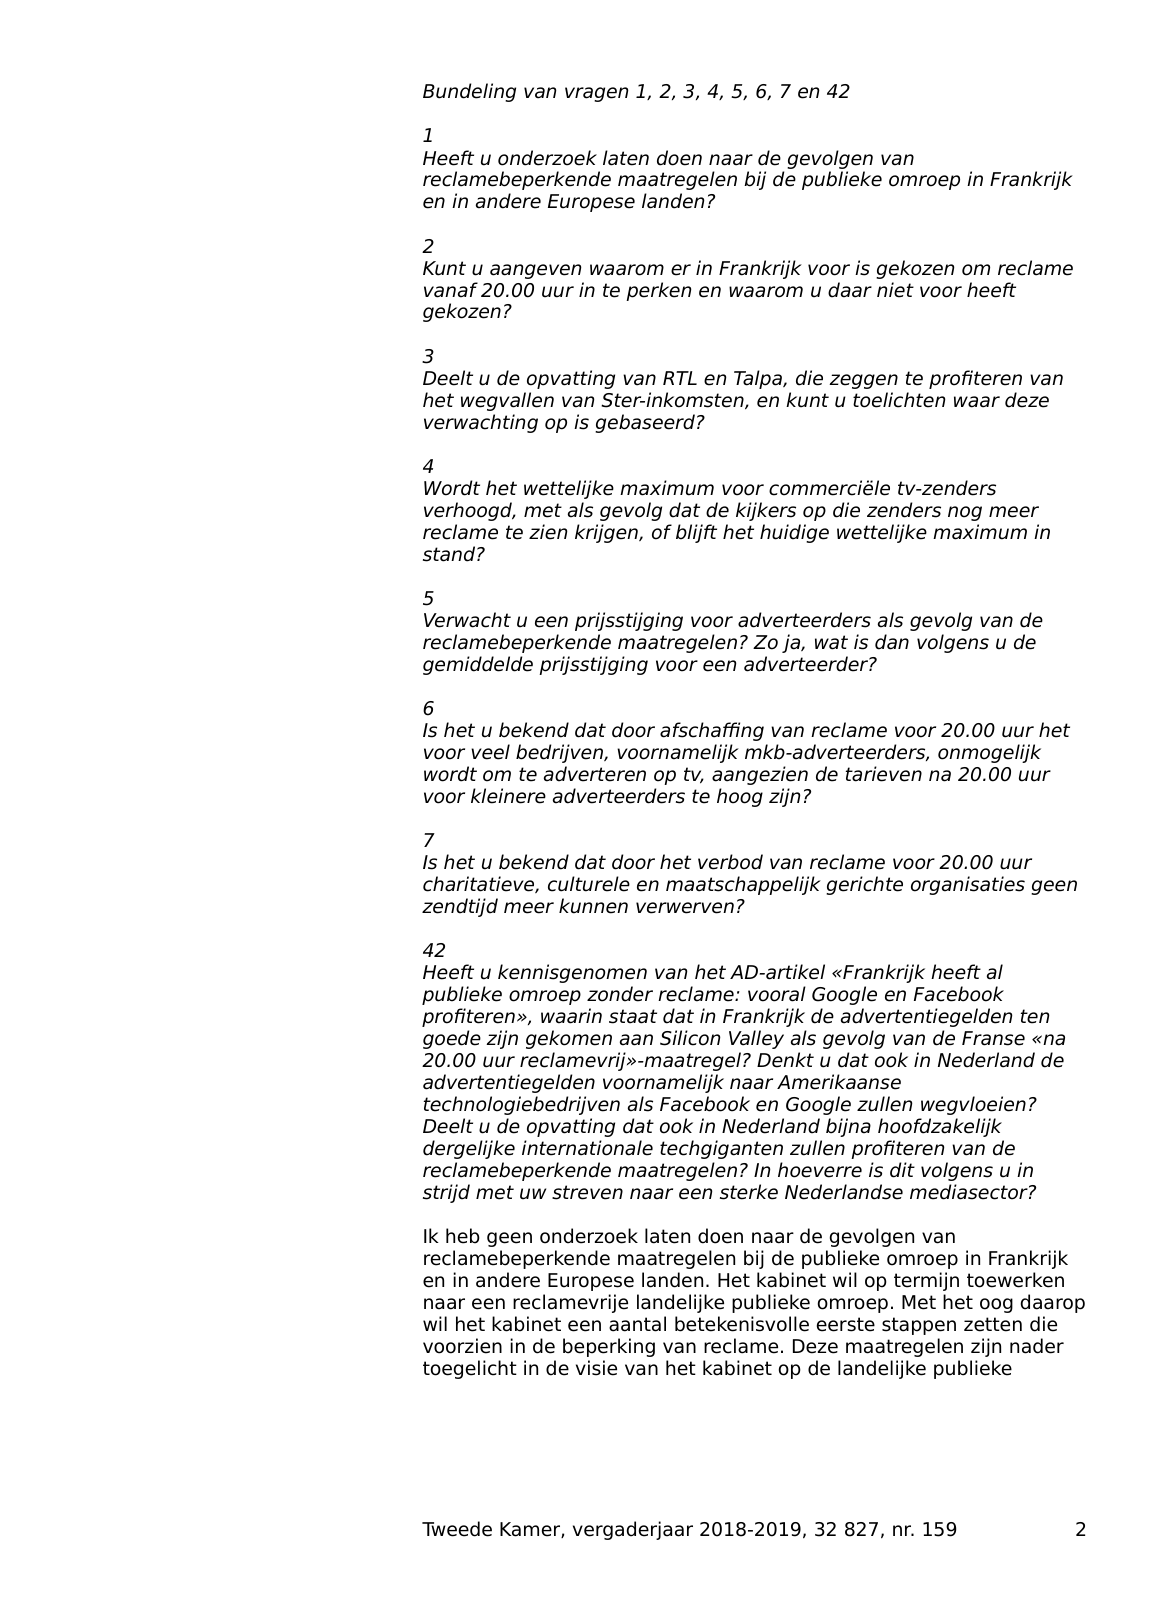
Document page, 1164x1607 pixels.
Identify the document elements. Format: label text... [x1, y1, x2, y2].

text Deelt u de opvatting van RTL en Talpa, die zeggen te profiteren van het wegvallen van Ster-inkomsten, en kunt u toelichten waar deze verwachting op is gebaseerd? [422, 368, 1087, 433]
text Heeft u onderzoek laten doen naar de gevolgen van reclamebeperkende maatregelen bij de publieke omroep in Frankrijk en in andere Europese landen? [422, 147, 1087, 213]
text Heeft u kennisgenomen van het AD-artikel «Frankrijk heeft al publieke omroep zonder reclame: vooral Google en Facebook profiteren», waarin staat dat in Frankrijk de advertentiegelden ten goede zijn gekomen aan Silicon Valley als gevolg van de Franse «na 20.00 uur reclamevrij»-maatregel? Denkt u dat ook in Nederland de advertentiegelden voornamelijk naar Amerikaanse technologiebedrijven als Facebook en Google zullen wegvloeien? Deelt u de opvatting dat ook in Nederland bijna hoofdzakelijk dergelijke internationale techgiganten zullen profiteren van de reclamebeperkende maatregelen? In hoeverre is dit volgens u in strijd met uw streven naar een sterke Nederlandse mediasector? [422, 962, 1087, 1204]
text 5 [422, 588, 1087, 610]
text Verwacht u een prijsstijging voor adverteerders als gevolg van de reclamebeperkende maatregelen? Zo ja, wat is dan volgens u de gemiddelde prijsstijging voor een adverteerder? [422, 610, 1087, 676]
text Is het u bekend dat door afschaffing van reclame voor 20.00 uur het voor veel bedrijven, voornamelijk mkb-adverteerders, onmogelijk wordt om te adverteren op tv, aangezien de tarieven na 20.00 uur voor kleinere adverteerders te hoog zijn? [422, 720, 1087, 808]
text 7 [422, 830, 1087, 852]
text Kunt u aangeven waarom er in Frankrijk voor is gekozen om reclame vanaf 20.00 uur in te perken en waarom u daar niet voor heeft gekozen? [422, 257, 1087, 323]
text Is het u bekend dat door het verbod van reclame voor 20.00 uur charitatieve, culturele en maatschappelijk gerichte organisaties geen zendtijd meer kunnen verwerven? [422, 852, 1087, 918]
text 42 [422, 940, 1087, 962]
subtitle Bundeling van vragen 1, 2, 3, 4, 5, 6, 7 en 42 [422, 81, 1087, 103]
text 3 [422, 346, 1087, 368]
text Wordt het wettelijke maximum voor commerciële tv-zenders verhoogd, met als gevolg dat de kijkers op die zenders nog meer reclame te zien krijgen, of blijft het huidige wettelijke maximum in stand? [422, 478, 1087, 566]
text 1 [422, 125, 1087, 147]
text Ik heb geen onderzoek laten doen naar de gevolgen van reclamebeperkende maatregelen bij de publieke omroep in Frankrijk en in andere Europese landen. Het kabinet wil op termijn toewerken naar een reclamevrije landelijke publieke omroep. Met het oog daarop wil het kabinet een aantal betekenisvolle eerste stappen zetten die voorzien in de beperking van reclame. Deze maatregelen zijn nader toegelicht in de visie van het kabinet op de landelijke publieke [422, 1226, 1087, 1402]
text 2 [422, 236, 1087, 257]
text 4 [422, 456, 1087, 478]
text 6 [422, 698, 1087, 720]
